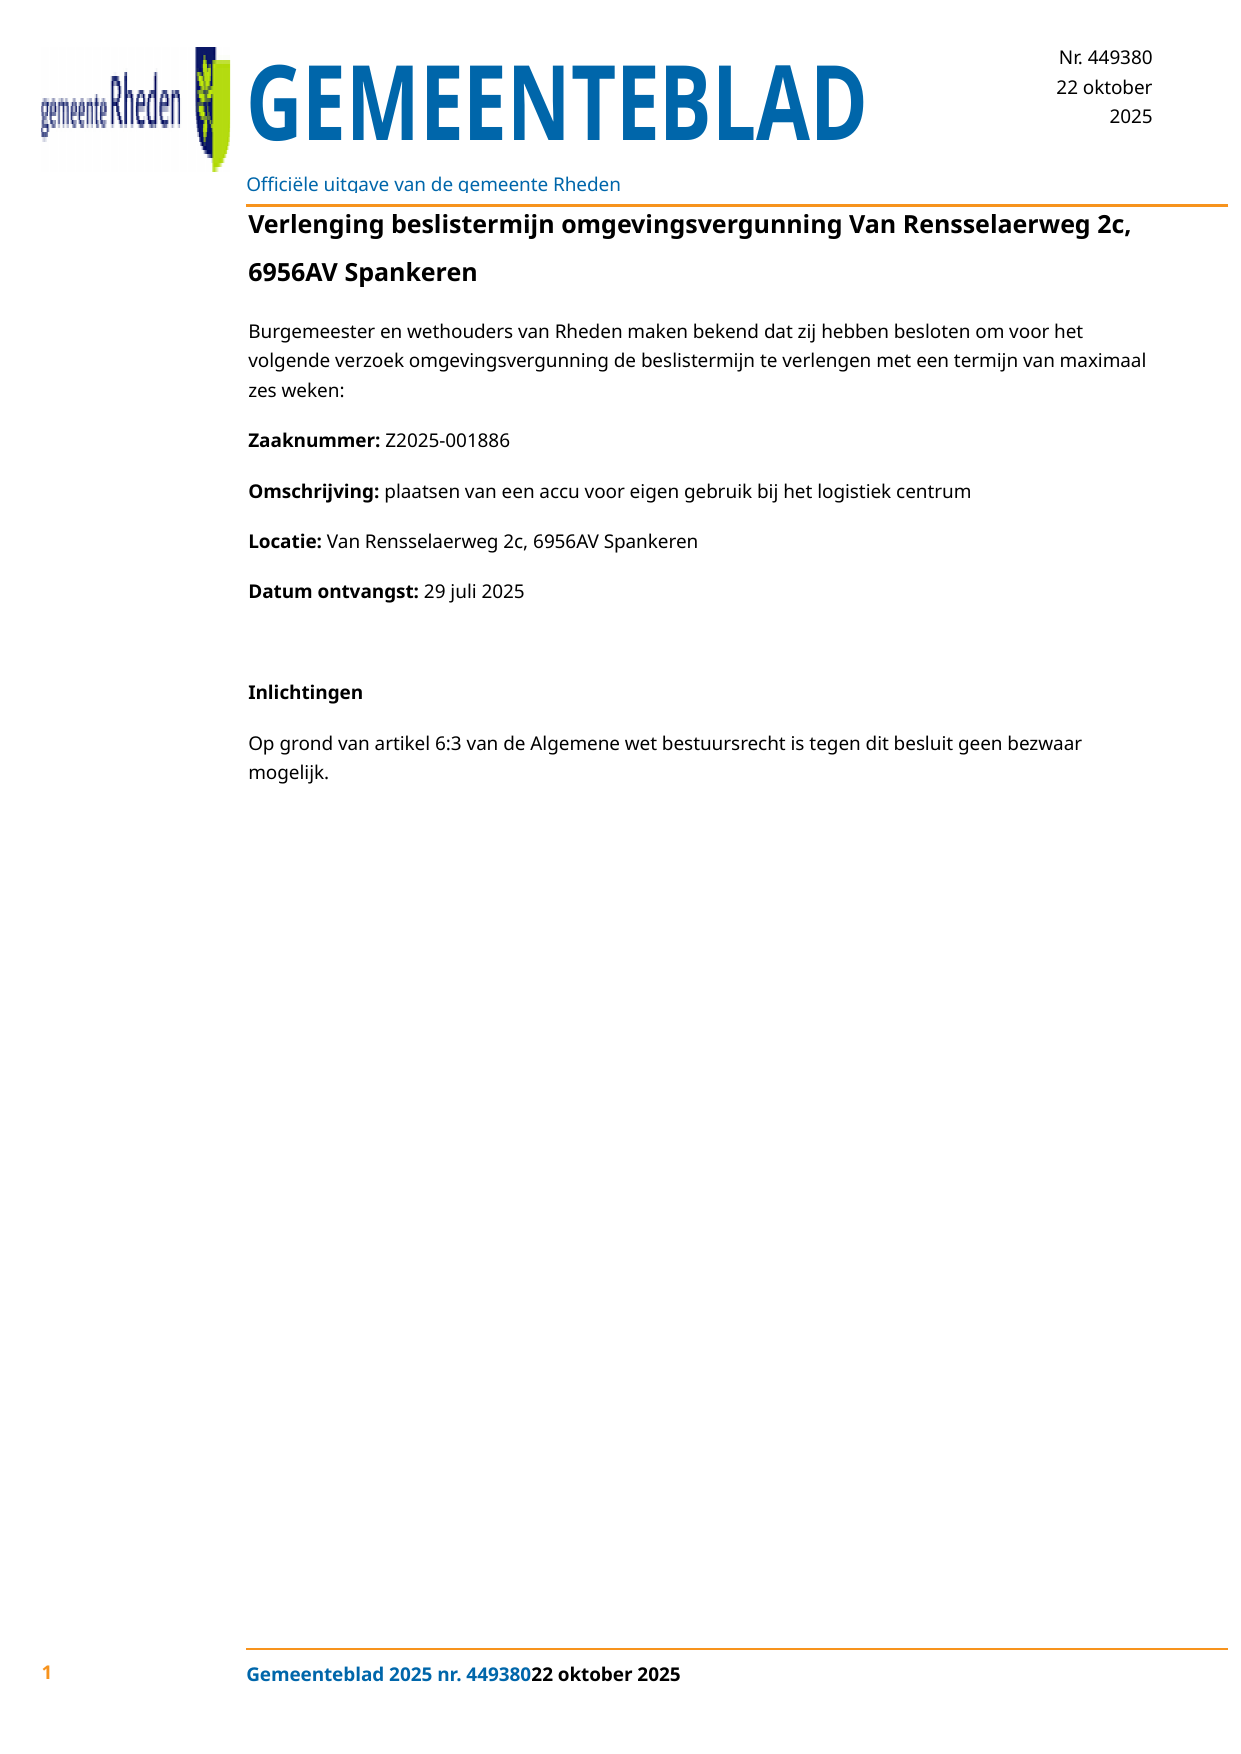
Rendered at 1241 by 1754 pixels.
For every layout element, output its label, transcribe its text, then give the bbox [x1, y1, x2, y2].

text Inlichtingen [248, 679, 1152, 705]
text Omschrijving: plaatsen van een accu voor eigen gebruik bij het logistiek centrum [248, 478, 1152, 504]
text Burgemeester en wethouders van Rheden maken bekend dat zij hebben besloten om voor het volgende verzoek omgevingsvergunning de beslistermijn te verlengen met een termijn van maximaal zes weken: [248, 318, 1152, 403]
text Zaaknummer: Z2025-001886 [248, 427, 1152, 453]
text Op grond van artikel 6:3 van de Algemene wet bestuursrecht is tegen dit besluit geen bezwaar mogelijk. [248, 730, 1152, 785]
text Locatie: Van Rensselaerweg 2c, 6956AV Spankeren [248, 528, 1152, 554]
text Datum ontvangst: 29 juli 2025 [248, 579, 1152, 604]
picture [41, 47, 231, 172]
text Verlenging beslistermijn omgevingsvergunning Van Rensselaerweg 2c, 6956AV Spankeren [248, 207, 1152, 288]
